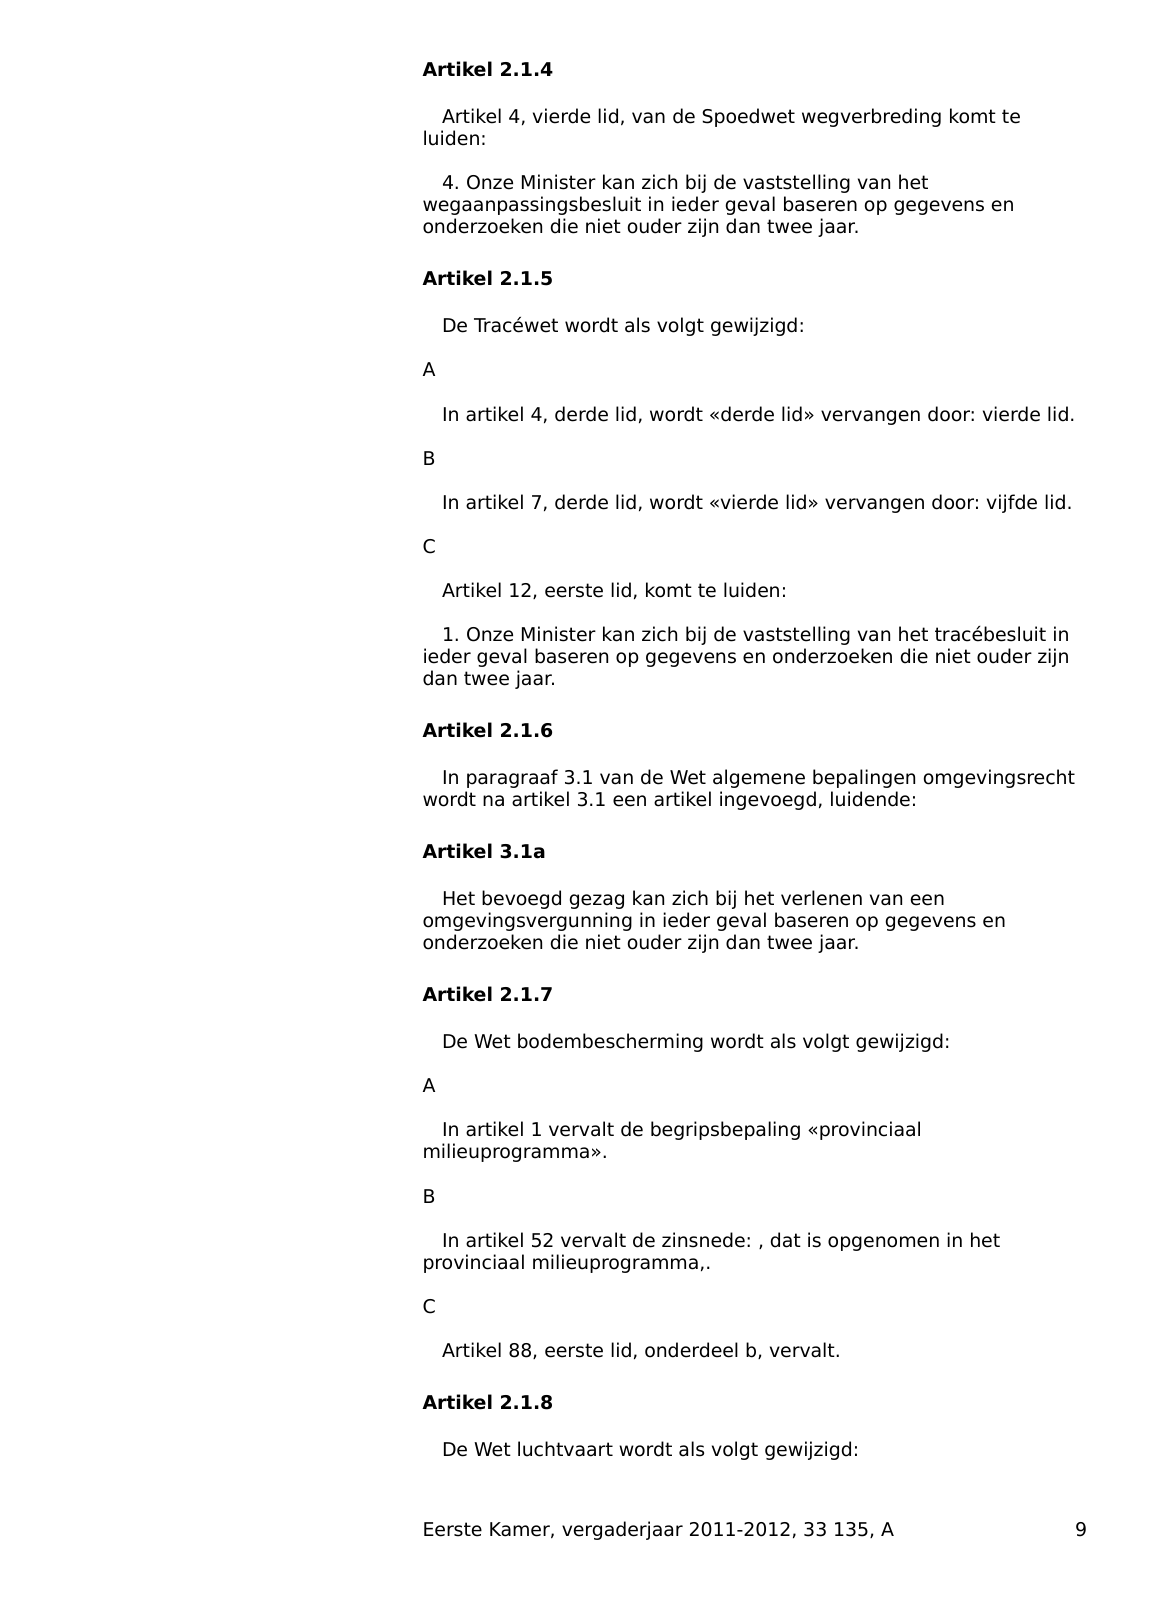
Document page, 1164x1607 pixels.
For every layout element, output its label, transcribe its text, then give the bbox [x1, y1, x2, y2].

text Artikel 12, eerste lid, komt te luiden: [422, 580, 1087, 602]
text De Wet luchtvaart wordt als volgt gewijzigd: [422, 1439, 1087, 1461]
text C [422, 536, 1087, 558]
text C [422, 1296, 1087, 1318]
text Artikel 4, vierde lid, van de Spoedwet wegverbreding komt te luiden: [422, 106, 1087, 150]
text B [422, 1186, 1087, 1207]
text 4. Onze Minister kan zich bij de vaststelling van het wegaanpassingsbesluit in ieder geval baseren op gegevens en onderzoeken die niet ouder zijn dan twee jaar. [422, 172, 1087, 238]
subtitle Artikel 2.1.8 [422, 1392, 1087, 1414]
text In artikel 1 vervalt de begripsbepaling «provinciaal milieuprogramma». [422, 1119, 1087, 1163]
text In artikel 4, derde lid, wordt «derde lid» vervangen door: vierde lid. [422, 403, 1087, 425]
text A [422, 359, 1087, 381]
text In artikel 52 vervalt de zinsnede: , dat is opgenomen in het provinciaal milieuprogramma,. [422, 1230, 1087, 1274]
subtitle Artikel 2.1.7 [422, 984, 1087, 1006]
text In artikel 7, derde lid, wordt «vierde lid» vervangen door: vijfde lid. [422, 492, 1087, 514]
subtitle Artikel 2.1.6 [422, 720, 1087, 742]
subtitle Artikel 2.1.4 [422, 59, 1087, 81]
text De Wet bodembescherming wordt als volgt gewijzigd: [422, 1031, 1087, 1053]
text 1. Onze Minister kan zich bij de vaststelling van het tracébesluit in ieder geval baseren op gegevens en onderzoeken die niet ouder zijn dan twee jaar. [422, 624, 1087, 690]
subtitle Artikel 3.1a [422, 841, 1087, 863]
text Artikel 88, eerste lid, onderdeel b, vervalt. [422, 1340, 1087, 1362]
text B [422, 448, 1087, 469]
text Het bevoegd gezag kan zich bij het verlenen van een omgevingsvergunning in ieder geval baseren op gegevens en onderzoeken die niet ouder zijn dan twee jaar. [422, 888, 1087, 954]
text A [422, 1075, 1087, 1097]
text De Tracéwet wordt als volgt gewijzigd: [422, 315, 1087, 337]
text In paragraaf 3.1 van de Wet algemene bepalingen omgevingsrecht wordt na artikel 3.1 een artikel ingevoegd, luidende: [422, 767, 1087, 811]
subtitle Artikel 2.1.5 [422, 268, 1087, 290]
